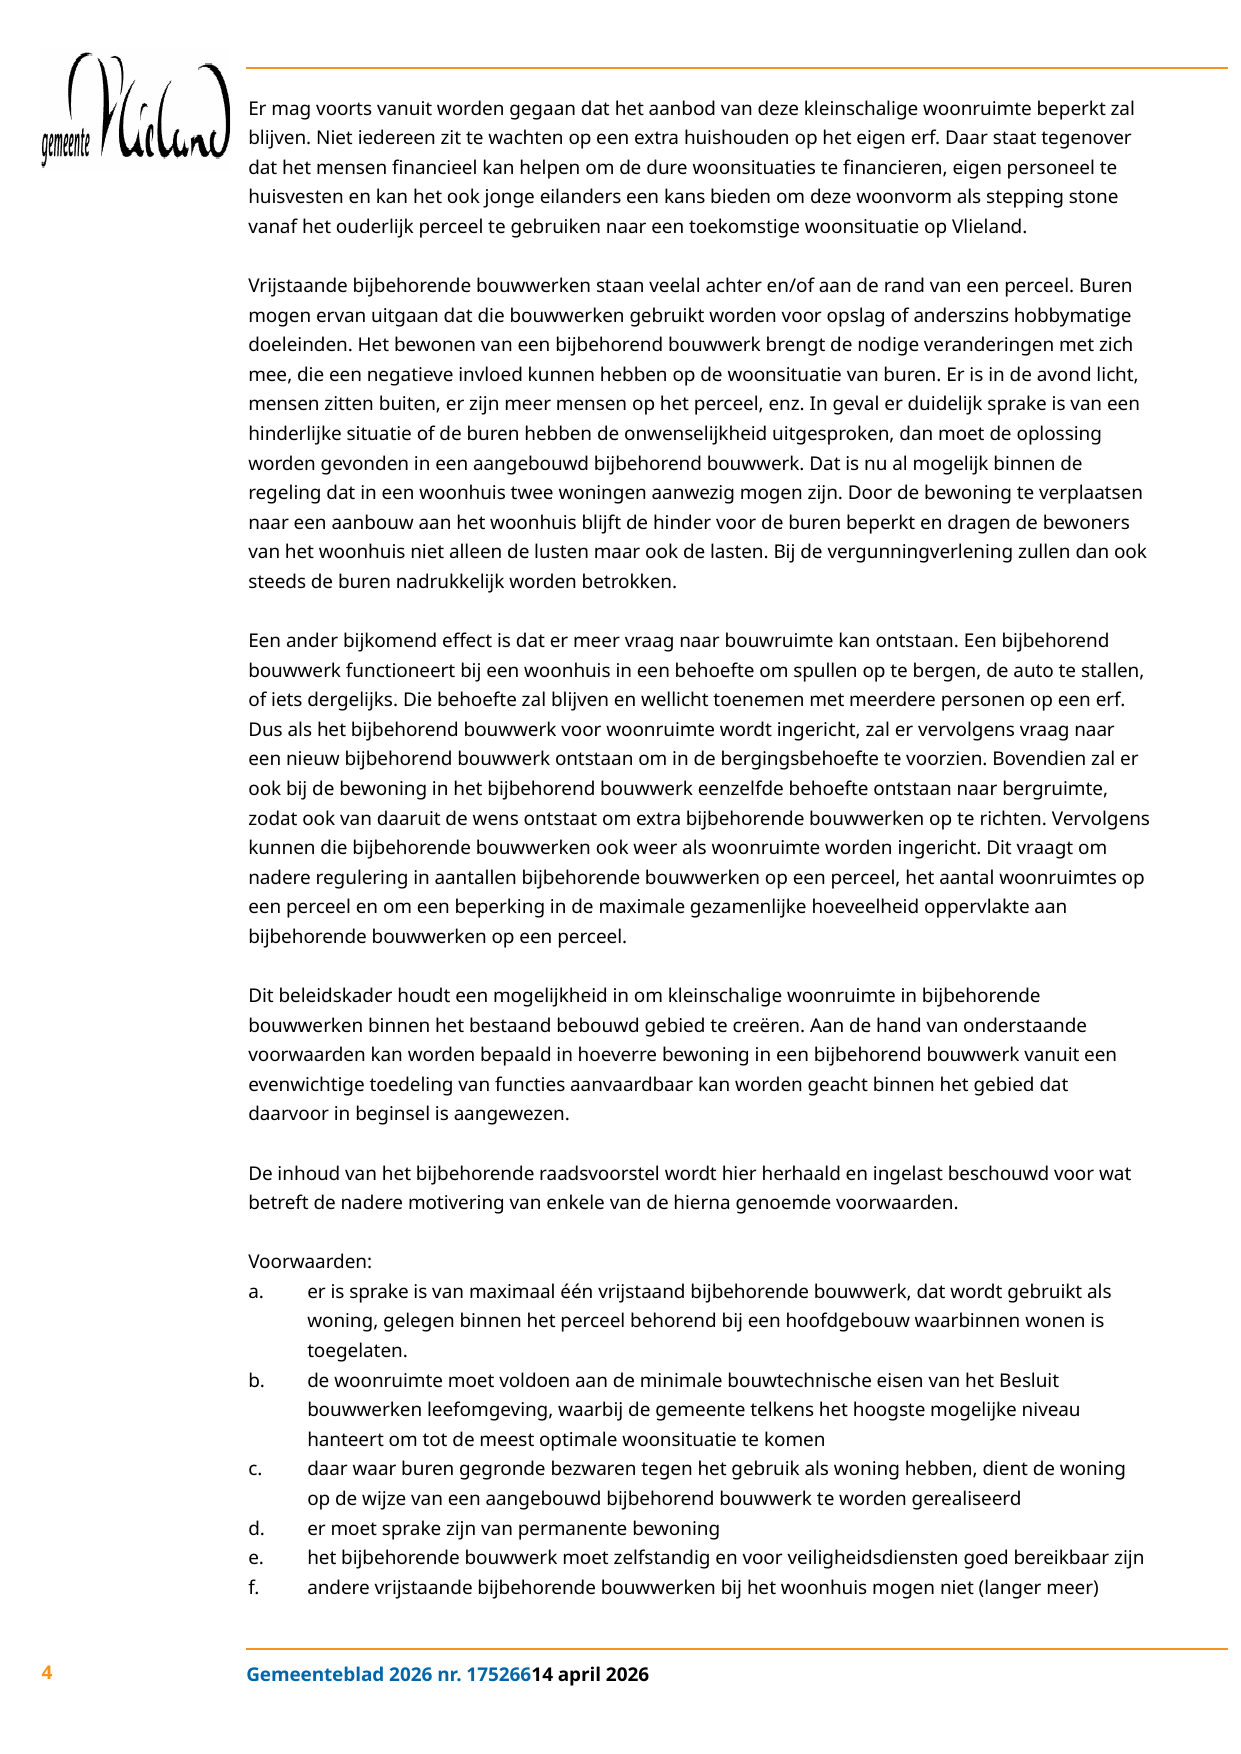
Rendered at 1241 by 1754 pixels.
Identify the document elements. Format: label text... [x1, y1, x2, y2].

text Een ander bijkomend effect is dat er meer vraag naar bouwruimte kan ontstaan. Een bijbehorend bouwwerk functioneert bij een woonhuis in een behoefte om spullen op te bergen, de auto te stallen, of iets dergelijks. Die behoefte zal blijven en wellicht toenemen met meerdere personen op een erf. Dus als het bijbehorend bouwwerk voor woonruimte wordt ingericht, zal er vervolgens vraag naar een nieuw bijbehorend bouwwerk ontstaan om in de bergingsbehoefte te voorzien. Bovendien zal er ook bij de bewoning in het bijbehorend bouwwerk eenzelfde behoefte ontstaan naar bergruimte, zodat ook van daaruit de wens ontstaat om extra bijbehorende bouwwerken op te richten. Vervolgens kunnen die bijbehorende bouwwerken ook weer als woonruimte worden ingericht. Dit vraagt om nadere regulering in aantallen bijbehorende bouwwerken op een perceel, het aantal woonruimtes op een perceel en om een beperking in de maximale gezamenlijke hoeveelheid oppervlakte aan bijbehorende bouwwerken op een perceel. [248, 627, 1152, 949]
text Dit beleidskader houdt een mogelijkheid in om kleinschalige woonruimte in bijbehorende bouwwerken binnen het bestaand bebouwd gebied te creëren. Aan de hand van onderstaande voorwaarden kan worden bepaald in hoeverre bewoning in een bijbehorend bouwwerk vanuit een evenwichtige toedeling van functies aanvaardbaar kan worden geacht binnen het gebied dat daarvoor in beginsel is aangewezen. [248, 982, 1152, 1126]
list het bijbehorende bouwwerk moet zelfstandig en voor veiligheidsdiensten goed bereikbaar zijn [248, 1544, 1152, 1570]
text Er mag voorts vanuit worden gegaan dat het aanbod van deze kleinschalige woonruimte beperkt zal blijven. Niet iedereen zit te wachten op een extra huishouden op het eigen erf. Daar staat tegenover dat het mensen financieel kan helpen om de dure woonsituaties te financieren, eigen personeel te huisvesten en kan het ook jonge eilanders een kans bieden om deze woonvorm als stepping stone vanaf het ouderlijk perceel te gebruiken naar een toekomstige woonsituatie op Vlieland. [248, 95, 1152, 239]
picture [41, 47, 231, 172]
list daar waar buren gegronde bezwaren tegen het gebruik als woning hebben, dient de woning op de wijze van een aangebouwd bijbehorend bouwwerk te worden gerealiseerd [248, 1456, 1152, 1511]
list er moet sprake zijn van permanente bewoning [248, 1515, 1152, 1541]
text Voorwaarden: [248, 1248, 1152, 1274]
list de woonruimte moet voldoen aan de minimale bouwtechnische eisen van het Besluit bouwwerken leefomgeving, waarbij de gemeente telkens het hoogste mogelijke niveau hanteert om tot de meest optimale woonsituatie te komen [248, 1367, 1152, 1452]
text Vrijstaande bijbehorende bouwwerken staan veelal achter en/of aan de rand van een perceel. Buren mogen ervan uitgaan dat die bouwwerken gebruikt worden voor opslag of anderszins hobbymatige doeleinden. Het bewonen van een bijbehorend bouwwerk brengt de nodige veranderingen met zich mee, die een negatieve invloed kunnen hebben op de woonsituatie van buren. Er is in de avond licht, mensen zitten buiten, er zijn meer mensen op het perceel, enz. In geval er duidelijk sprake is van een hinderlijke situatie of de buren hebben de onwenselijkheid uitgesproken, dan moet de oplossing worden gevonden in een aangebouwd bijbehorend bouwwerk. Dat is nu al mogelijk binnen de regeling dat in een woonhuis twee woningen aanwezig mogen zijn. Door de bewoning te verplaatsen naar een aanbouw aan het woonhuis blijft de hinder voor de buren beperkt en dragen de bewoners van het woonhuis niet alleen de lusten maar ook de lasten. Bij de vergunningverlening zullen dan ook steeds de buren nadrukkelijk worden betrokken. [248, 272, 1152, 594]
text De inhoud van het bijbehorende raadsvoorstel wordt hier herhaald en ingelast beschouwd voor wat betreft de nadere motivering van enkele van de hierna genoemde voorwaarden. [248, 1160, 1152, 1215]
list andere vrijstaande bijbehorende bouwwerken bij het woonhuis mogen niet (langer meer) [248, 1574, 1152, 1600]
list er is sprake is van maximaal één vrijstaand bijbehorende bouwwerk, dat wordt gebruikt als woning, gelegen binnen het perceel behorend bij een hoofdgebouw waarbinnen wonen is toegelaten. [248, 1278, 1152, 1363]
